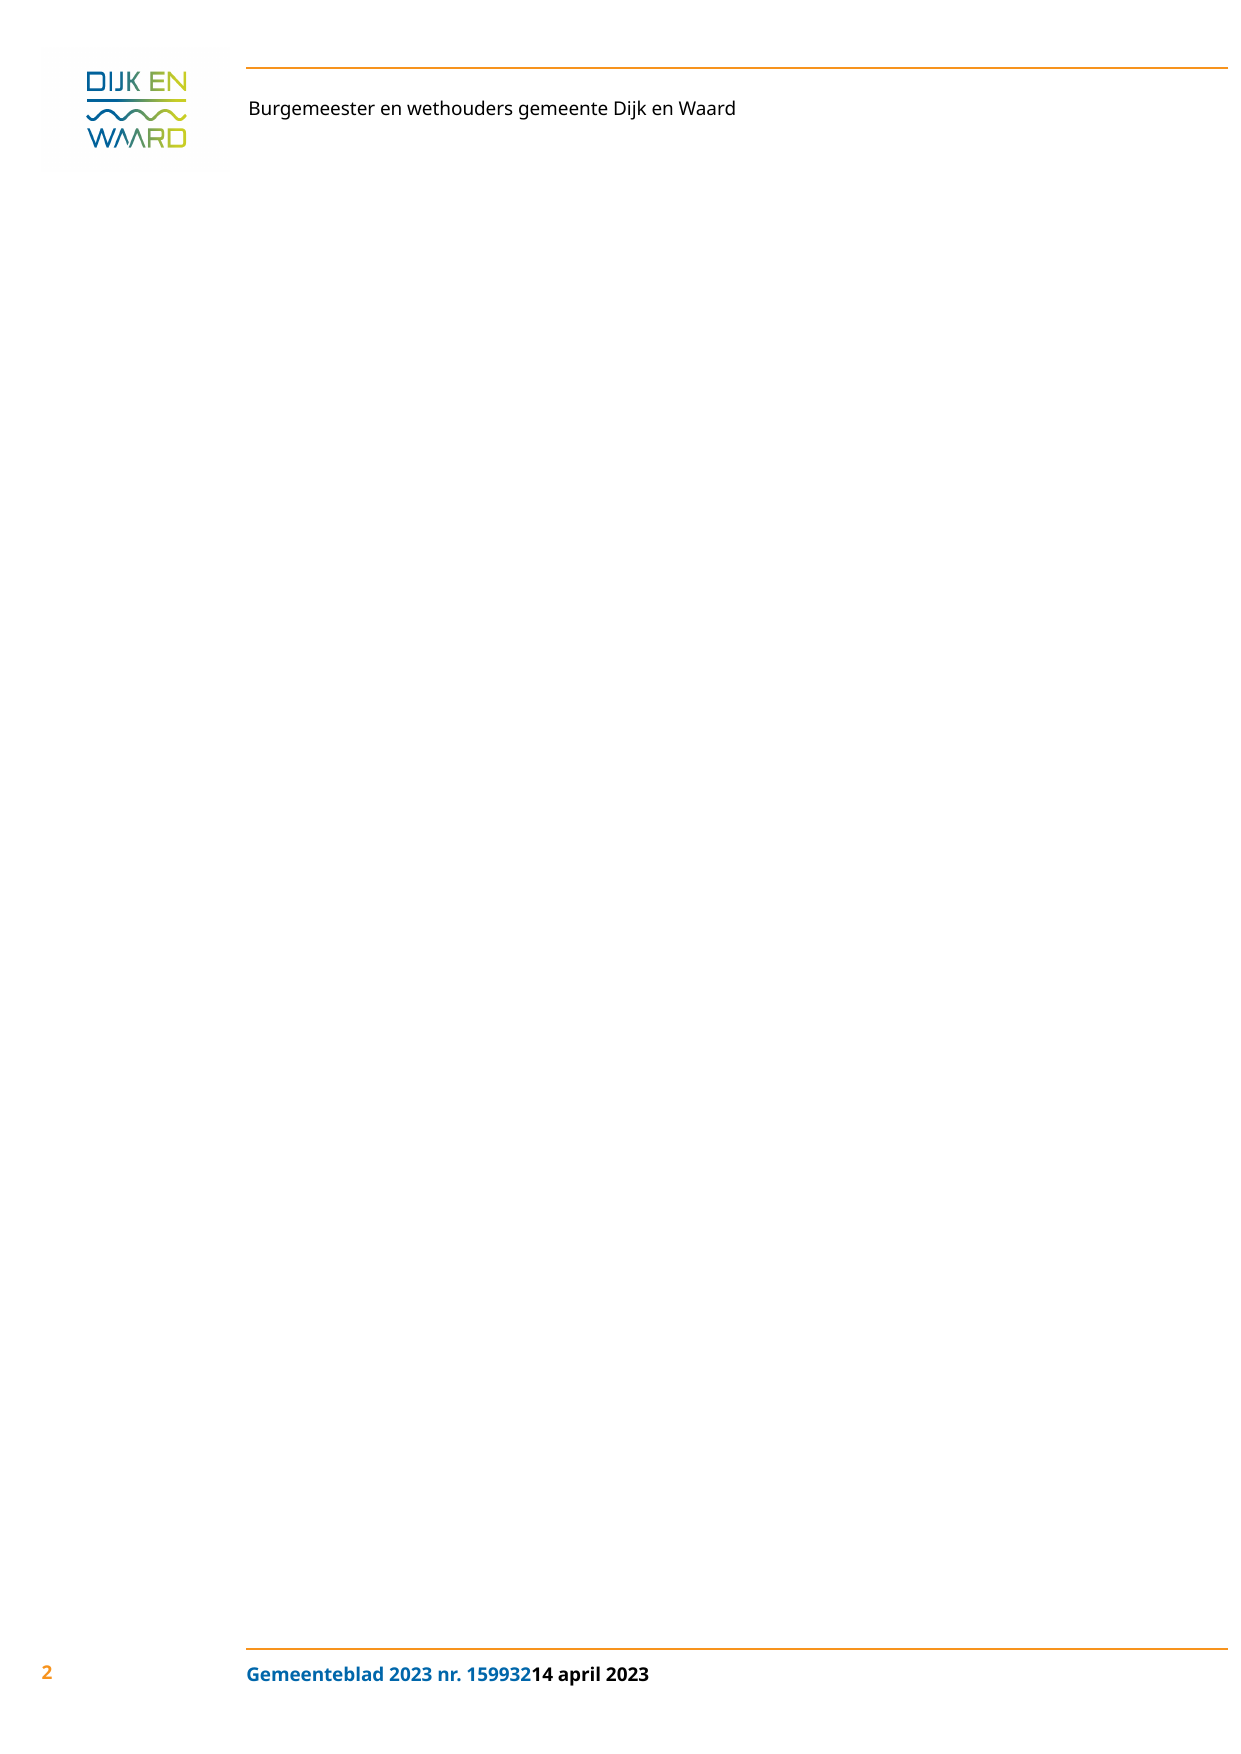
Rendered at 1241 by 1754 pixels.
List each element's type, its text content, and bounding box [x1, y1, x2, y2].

picture [41, 47, 231, 172]
text Burgemeester en wethouders gemeente Dijk en Waard [248, 95, 1152, 121]
